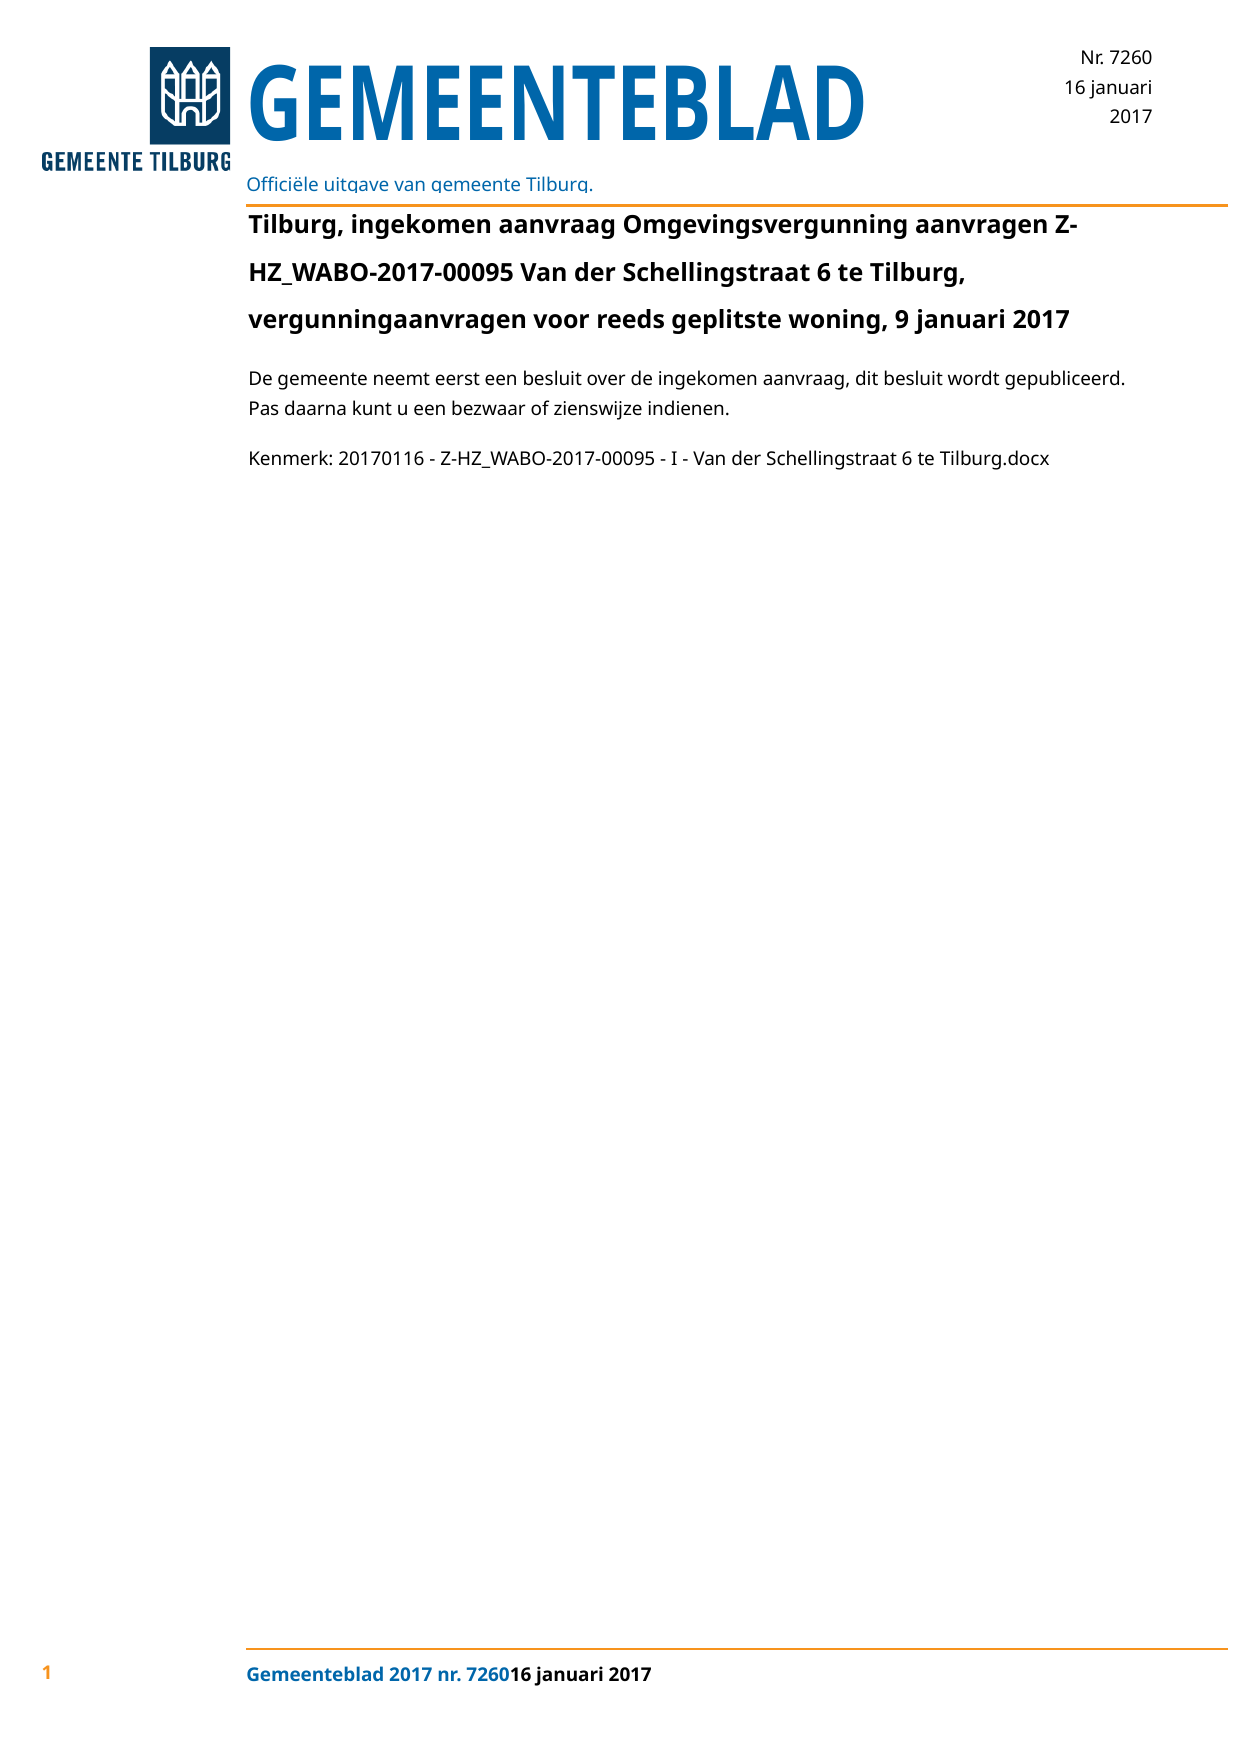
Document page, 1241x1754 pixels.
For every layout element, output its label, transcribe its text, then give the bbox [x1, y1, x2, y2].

text De gemeente neemt eerst een besluit over de ingekomen aanvraag, dit besluit wordt gepubliceerd. Pas daarna kunt u een bezwaar of zienswijze indienen. [248, 366, 1152, 421]
text Tilburg, ingekomen aanvraag Omgevingsvergunning aanvragen Z-HZ_WABO-2017-00095 Van der Schellingstraat 6 te Tilburg, vergunningaanvragen voor reeds geplitste woning, 9 januari 2017 [248, 207, 1152, 336]
text Kenmerk: 20170116 - Z-HZ_WABO-2017-00095 - I - Van der Schellingstraat 6 te Tilburg.docx [248, 446, 1152, 471]
picture [41, 47, 231, 172]
